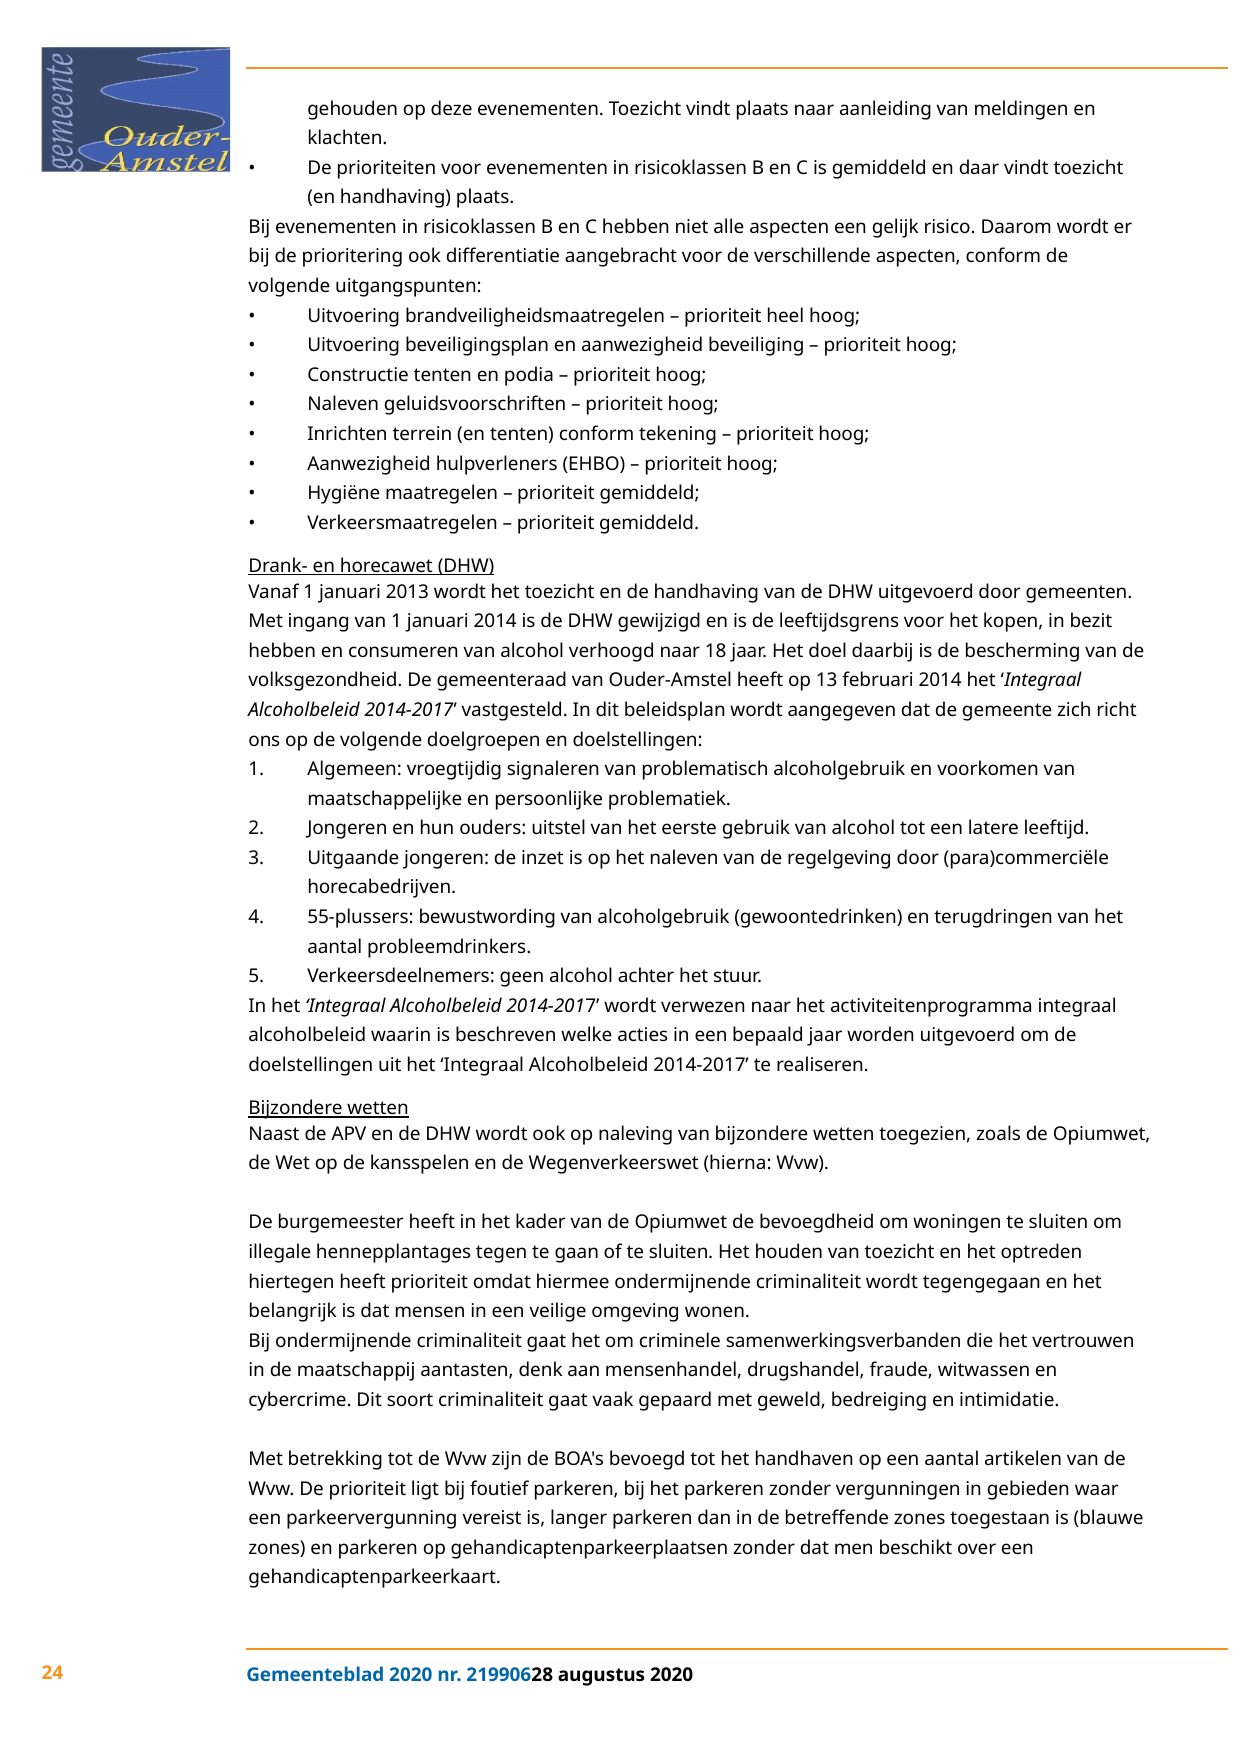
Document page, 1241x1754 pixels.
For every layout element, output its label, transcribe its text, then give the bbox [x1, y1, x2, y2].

list Uitvoering beveiligingsplan en aanwezigheid beveiliging – prioriteit hoog; [248, 331, 1152, 357]
list Algemeen: vroegtijdig signaleren van problematisch alcoholgebruik en voorkomen van maatschappelijke en persoonlijke problematiek. [248, 755, 1152, 811]
list Verkeersmaatregelen – prioriteit gemiddeld. [248, 509, 1152, 535]
text Drank- en horecawet (DHW) [248, 552, 1152, 578]
list Hygiëne maatregelen – prioriteit gemiddeld; [248, 479, 1152, 505]
text Bijzondere wetten [248, 1094, 1152, 1120]
list Naleven geluidsvoorschriften – prioriteit hoog; [248, 391, 1152, 416]
list gehouden op deze evenementen. Toezicht vindt plaats naar aanleiding van meldingen en klachten. [248, 95, 1152, 150]
list Inrichten terrein (en tenten) conform tekening – prioriteit hoog; [248, 420, 1152, 446]
list Aanwezigheid hulpverleners (EHBO) – prioriteit hoog; [248, 450, 1152, 476]
text Vanaf 1 januari 2013 wordt het toezicht en de handhaving van de DHW uitgevoerd door gemeenten. Met ingang van 1 januari 2014 is de DHW gewijzigd en is de leeftijdsgrens voor het kopen, in bezit hebben en consumeren van alcohol verhoogd naar 18 jaar. Het doel daarbij is de bescherming van de volksgezondheid. De gemeenteraad van Ouder-Amstel heeft op 13 februari 2014 het ‘Integraal Alcoholbeleid 2014-2017’ vastgesteld. In dit beleidsplan wordt aangegeven dat de gemeente zich richt ons op de volgende doelgroepen en doelstellingen: [248, 578, 1152, 751]
list 55-plussers: bewustwording van alcoholgebruik (gewoontedrinken) en terugdringen van het aantal probleemdrinkers. [248, 903, 1152, 958]
text Met betrekking tot de Wvw zijn de BOA's bevoegd tot het handhaven op een aantal artikelen van de Wvw. De prioriteit ligt bij foutief parkeren, bij het parkeren zonder vergunningen in gebieden waar een parkeervergunning vereist is, langer parkeren dan in de betreffende zones toegestaan is (blauwe zones) en parkeren op gehandicaptenparkeerplaatsen zonder dat men beschikt over een gehandicaptenparkeerkaart. [248, 1445, 1152, 1589]
list De prioriteiten voor evenementen in risicoklassen B en C is gemiddeld en daar vindt toezicht (en handhaving) plaats. [248, 154, 1152, 209]
text Naast de APV en de DHW wordt ook op naleving van bijzondere wetten toegezien, zoals de Opiumwet, de Wet op de kansspelen en de Wegenverkeerswet (hierna: Wvw). [248, 1120, 1152, 1175]
text In het ‘Integraal Alcoholbeleid 2014-2017’ wordt verwezen naar het activiteitenprogramma integraal alcoholbeleid waarin is beschreven welke acties in een bepaald jaar worden uitgevoerd om de doelstellingen uit het ‘Integraal Alcoholbeleid 2014-2017’ te realiseren. [248, 992, 1152, 1077]
text Bij evenementen in risicoklassen B en C hebben niet alle aspecten een gelijk risico. Daarom wordt er bij de prioritering ook differentiatie aangebracht voor de verschillende aspecten, conform de volgende uitgangspunten: [248, 213, 1152, 298]
list Constructie tenten en podia – prioriteit hoog; [248, 361, 1152, 387]
text De burgemeester heeft in het kader van de Opiumwet de bevoegdheid om woningen te sluiten om illegale hennepplantages tegen te gaan of te sluiten. Het houden van toezicht en het optreden hiertegen heeft prioriteit omdat hiermee ondermijnende criminaliteit wordt tegengegaan en het belangrijk is dat mensen in een veilige omgeving wonen. [248, 1209, 1152, 1323]
list Jongeren en hun ouders: uitstel van het eerste gebruik van alcohol tot een latere leeftijd. [248, 814, 1152, 840]
picture [41, 47, 231, 172]
list Uitvoering brandveiligheidsmaatregelen – prioriteit heel hoog; [248, 302, 1152, 328]
list Verkeersdeelnemers: geen alcohol achter het stuur. [248, 962, 1152, 988]
text Bij ondermijnende criminaliteit gaat het om criminele samenwerkingsverbanden die het vertrouwen in de maatschappij aantasten, denk aan mensenhandel, drugshandel, fraude, witwassen en cybercrime. Dit soort criminaliteit gaat vaak gepaard met geweld, bedreiging en intimidatie. [248, 1327, 1152, 1412]
list Uitgaande jongeren: de inzet is op het naleven van de regelgeving door (para)commerciële horecabedrijven. [248, 844, 1152, 899]
